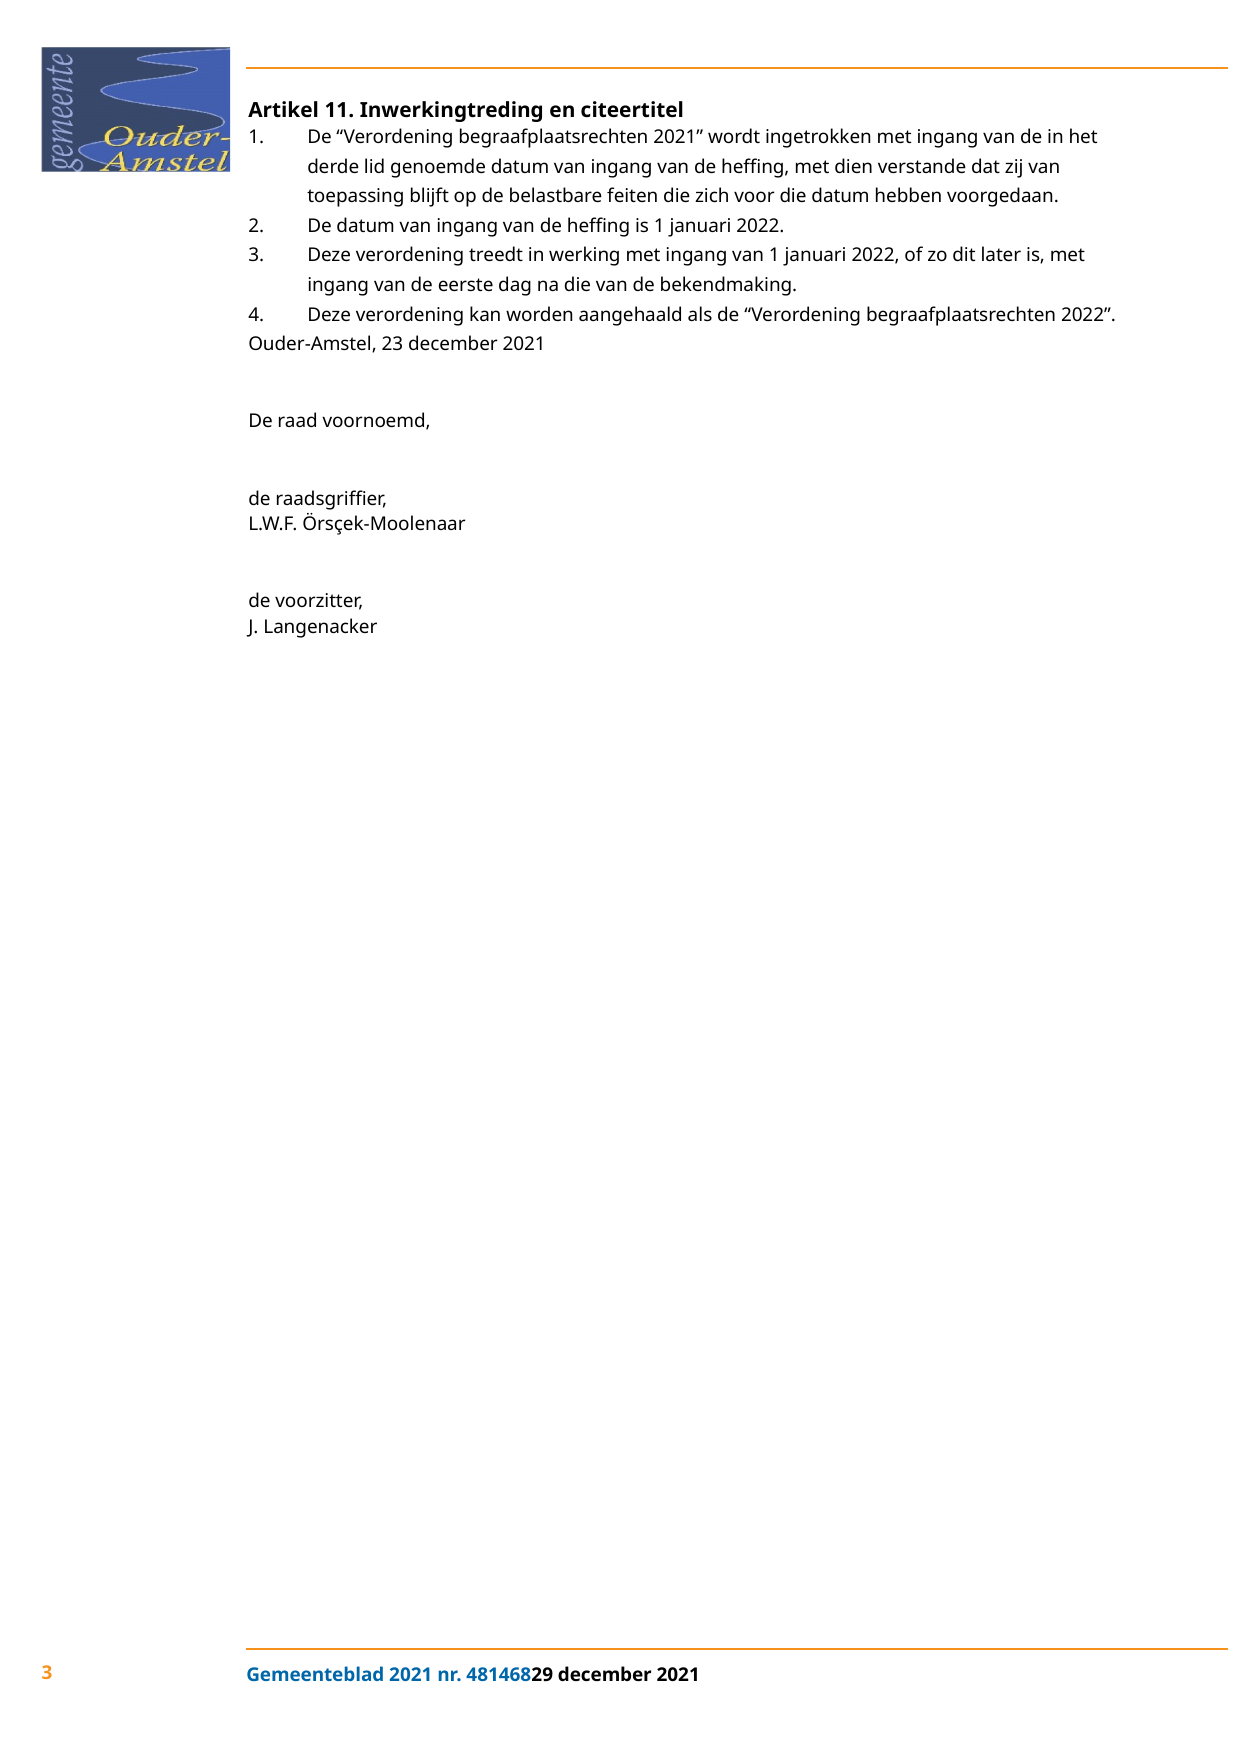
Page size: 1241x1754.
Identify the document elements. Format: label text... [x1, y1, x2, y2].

text de voorzitter, [248, 588, 1152, 613]
list Deze verordening kan worden aangehaald als de “Verordening begraafplaatsrechten 2022”. [248, 301, 1152, 326]
text De raad voornoemd, [248, 407, 1152, 433]
text Ouder-Amstel, 23 december 2021 [248, 330, 1152, 356]
list De “Verordening begraafplaatsrechten 2021” wordt ingetrokken met ingang van de in het derde lid genoemde datum van ingang van de heffing, met dien verstande dat zij van toepassing blijft op de belastbare feiten die zich voor die datum hebben voorgedaan. [248, 123, 1152, 208]
text de raadsgriffier, [248, 485, 1152, 510]
text J. Langenacker [248, 613, 1152, 639]
list De datum van ingang van de heffing is 1 januari 2022. [248, 212, 1152, 238]
text Artikel 11. Inwerkingtreding en citeertitel [248, 95, 1152, 123]
picture [41, 47, 231, 172]
list Deze verordening treedt in werking met ingang van 1 januari 2022, of zo dit later is, met ingang van de eerste dag na die van de bekendmaking. [248, 242, 1152, 297]
text L.W.F. Örsçek-Moolenaar [248, 510, 1152, 536]
